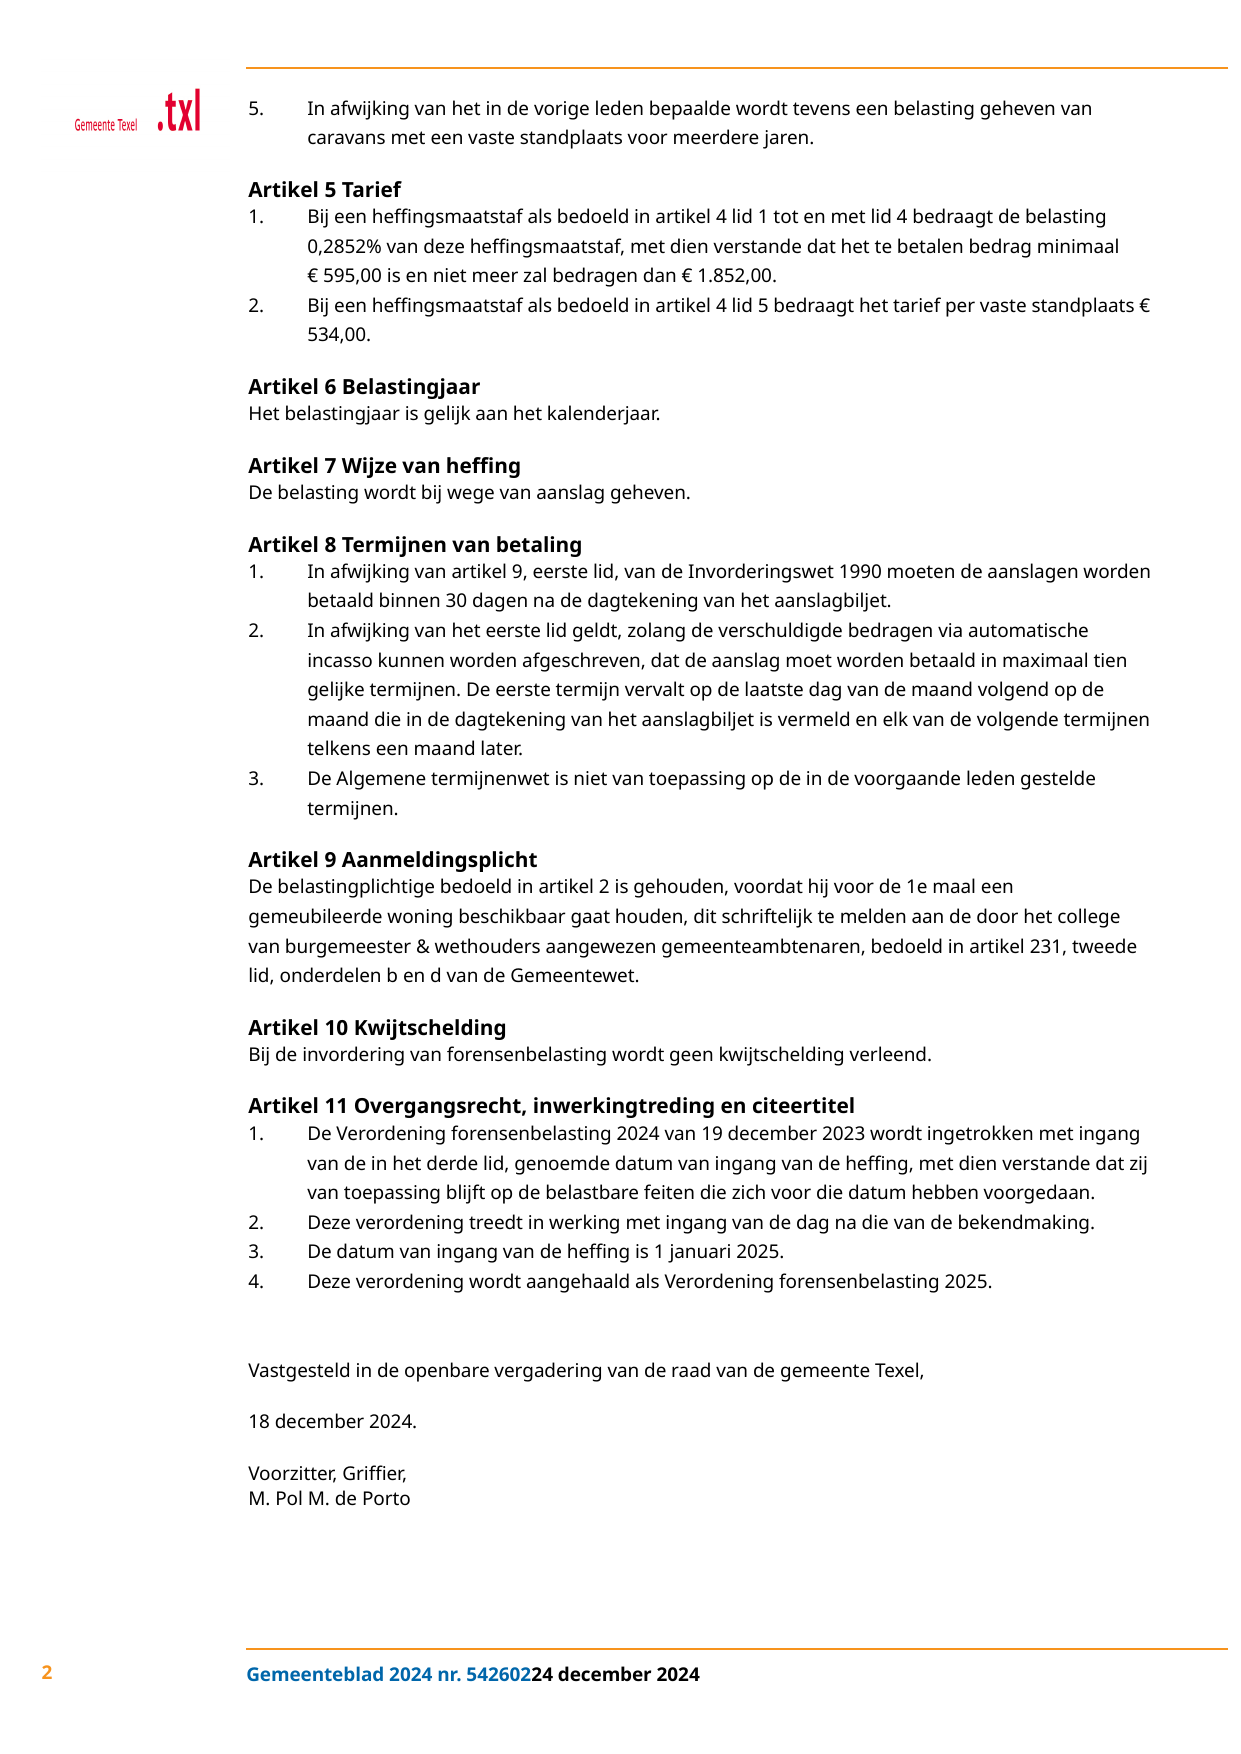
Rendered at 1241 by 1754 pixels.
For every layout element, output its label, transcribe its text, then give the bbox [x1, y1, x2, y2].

text 18 december 2024. [248, 1408, 1152, 1434]
text Artikel 8 Termijnen van betaling [248, 530, 1152, 558]
text Artikel 11 Overgangsrecht, inwerkingtreding en citeertitel [248, 1092, 1152, 1120]
text M. Pol M. de Porto [248, 1485, 1152, 1511]
text Bij de invordering van forensenbelasting wordt geen kwijtschelding verleend. [248, 1041, 1152, 1067]
text Vastgesteld in de openbare vergadering van de raad van de gemeente Texel, [248, 1357, 1152, 1382]
picture [41, 47, 231, 172]
list De Verordening forensenbelasting 2024 van 19 december 2023 wordt ingetrokken met ingang van de in het derde lid, genoemde datum van ingang van de heffing, met dien verstande dat zij van toepassing blijft op de belastbare feiten die zich voor die datum hebben voorgedaan. [248, 1120, 1152, 1205]
list Deze verordening wordt aangehaald als Verordening forensenbelasting 2025. [248, 1268, 1152, 1294]
list Bij een heffingsmaatstaf als bedoeld in artikel 4 lid 5 bedraagt het tarief per vaste standplaats € 534,00. [248, 292, 1152, 347]
text Artikel 5 Tarief [248, 175, 1152, 203]
text Artikel 7 Wijze van heffing [248, 451, 1152, 479]
text De belastingplichtige bedoeld in artikel 2 is gehouden, voordat hij voor de 1e maal een gemeubileerde woning beschikbaar gaat houden, dit schriftelijk te melden aan de door het college van burgemeester & wethouders aangewezen gemeenteambtenaren, bedoeld in artikel 231, tweede lid, onderdelen b en d van de Gemeentewet. [248, 874, 1152, 988]
list In afwijking van het eerste lid geldt, zolang de verschuldigde bedragen via automatische incasso kunnen worden afgeschreven, dat de aanslag moet worden betaald in maximaal tien gelijke termijnen. De eerste termijn vervalt op de laatste dag van de maand volgend op de maand die in de dagtekening van het aanslagbiljet is vermeld en elk van de volgende termijnen telkens een maand later. [248, 617, 1152, 761]
list Deze verordening treedt in werking met ingang van de dag na die van de bekendmaking. [248, 1209, 1152, 1234]
list De datum van ingang van de heffing is 1 januari 2025. [248, 1238, 1152, 1264]
list In afwijking van het in de vorige leden bepaalde wordt tevens een belasting geheven van caravans met een vaste standplaats voor meerdere jaren. [248, 95, 1152, 150]
text Het belastingjaar is gelijk aan het kalenderjaar. [248, 400, 1152, 426]
text Voorzitter, Griffier, [248, 1460, 1152, 1485]
text Artikel 6 Belastingjaar [248, 372, 1152, 400]
list In afwijking van artikel 9, eerste lid, van de Invorderingswet 1990 moeten de aanslagen worden betaald binnen 30 dagen na de dagtekening van het aanslagbiljet. [248, 558, 1152, 613]
text De belasting wordt bij wege van aanslag geheven. [248, 479, 1152, 505]
list Bij een heffingsmaatstaf als bedoeld in artikel 4 lid 1 tot en met lid 4 bedraagt de belasting 0,2852% van deze heffingsmaatstaf, met dien verstande dat het te betalen bedrag minimaal € 595,00 is en niet meer zal bedragen dan € 1.852,00. [248, 203, 1152, 288]
list De Algemene termijnenwet is niet van toepassing op de in de voorgaande leden gestelde termijnen. [248, 765, 1152, 821]
text Artikel 10 Kwijtschelding [248, 1013, 1152, 1041]
text Artikel 9 Aanmeldingsplicht [248, 845, 1152, 874]
